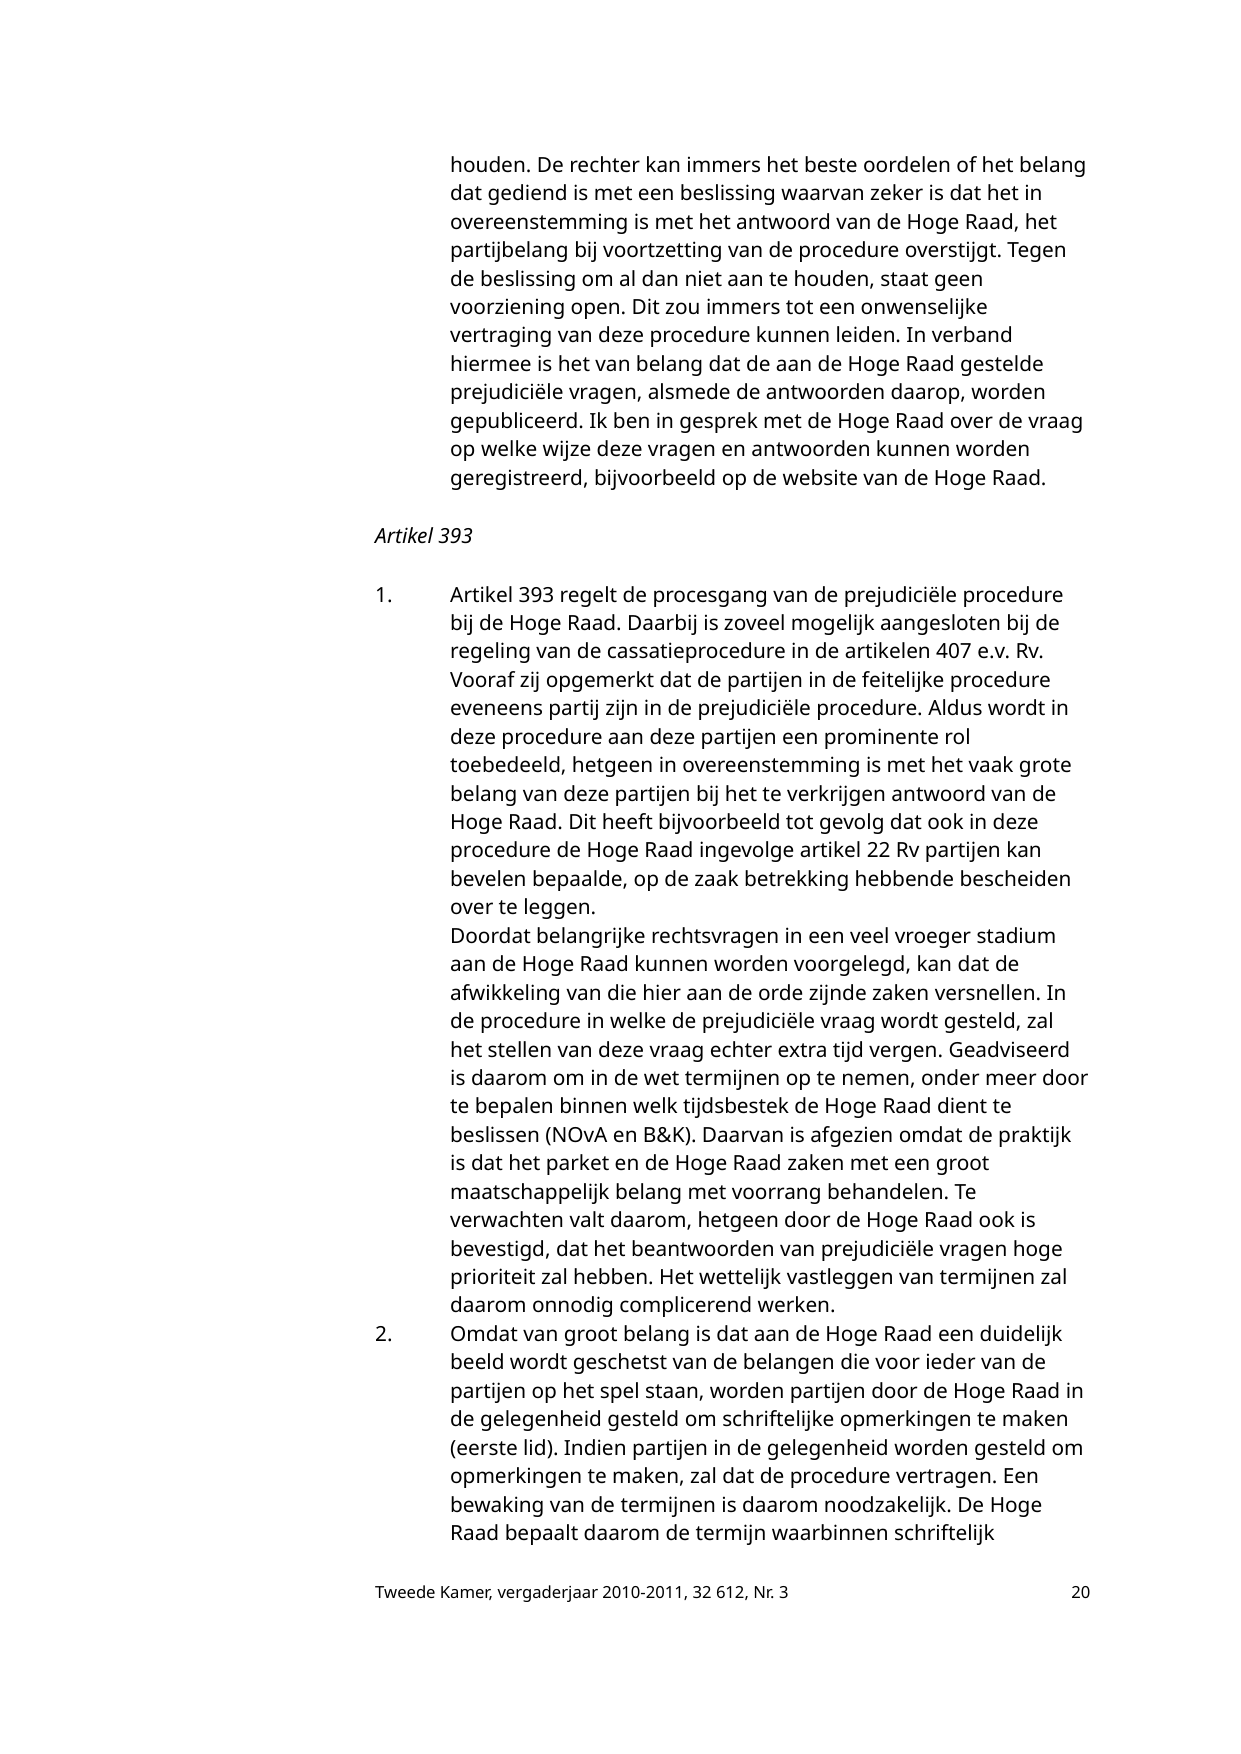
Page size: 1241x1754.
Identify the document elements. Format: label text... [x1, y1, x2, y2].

list Artikel 393 regelt de procesgang van de prejudiciële procedure bij de Hoge Raad. Daarbij is zoveel mogelijk aangesloten bij de regeling van de cassatieprocedure in de artikelen 407 e.v. Rv. Vooraf zij opgemerkt dat de partijen in de feitelijke procedure eveneens partij zijn in de prejudiciële procedure. Aldus wordt in deze procedure aan deze partijen een prominente rol toebedeeld, hetgeen in overeenstemming is met het vaak grote belang van deze partijen bij het te verkrijgen antwoord van de Hoge Raad. Dit heeft bijvoorbeeld tot gevolg dat ook in deze procedure de Hoge Raad ingevolge artikel 22 Rv partijen kan bevelen bepaalde, op de zaak betrekking hebbende bescheiden over te leggen. [375, 580, 1090, 921]
list houden. De rechter kan immers het beste oordelen of het belang dat gediend is met een beslissing waarvan zeker is dat het in overeenstemming is met het antwoord van de Hoge Raad, het partijbelang bij voortzetting van de procedure overstijgt. Tegen de beslissing om al dan niet aan te houden, staat geen voorziening open. Dit zou immers tot een onwenselijke vertraging van deze procedure kunnen leiden. In verband hiermee is het van belang dat de aan de Hoge Raad gestelde prejudiciële vragen, alsmede de antwoorden daarop, worden gepubliceerd. Ik ben in gesprek met de Hoge Raad over de vraag op welke wijze deze vragen en antwoorden kunnen worden geregistreerd, bijvoorbeeld op de website van de Hoge Raad. [375, 150, 1090, 491]
list Doordat belangrijke rechtsvragen in een veel vroeger stadium aan de Hoge Raad kunnen worden voorgelegd, kan dat de afwikkeling van die hier aan de orde zijnde zaken versnellen. In de procedure in welke de prejudiciële vraag wordt gesteld, zal het stellen van deze vraag echter extra tijd vergen. Geadviseerd is daarom om in de wet termijnen op te nemen, onder meer door te bepalen binnen welk tijdsbestek de Hoge Raad dient te beslissen (NOvA en B&K). Daarvan is afgezien omdat de praktijk is dat het parket en de Hoge Raad zaken met een groot maatschappelijk belang met voorrang behandelen. Te verwachten valt daarom, hetgeen door de Hoge Raad ook is bevestigd, dat het beantwoorden van prejudiciële vragen hoge prioriteit zal hebben. Het wettelijk vastleggen van termijnen zal daarom onnodig complicerend werken. [375, 921, 1090, 1319]
list Omdat van groot belang is dat aan de Hoge Raad een duidelijk beeld wordt geschetst van de belangen die voor ieder van de partijen op het spel staan, worden partijen door de Hoge Raad in de gelegenheid gesteld om schriftelijke opmerkingen te maken (eerste lid). Indien partijen in de gelegenheid worden gesteld om opmerkingen te maken, zal dat de procedure vertragen. Een bewaking van de termijnen is daarom noodzakelijk. De Hoge Raad bepaalt daarom de termijn waarbinnen schriftelijk [375, 1319, 1090, 1547]
text Artikel 393 [375, 521, 1090, 550]
